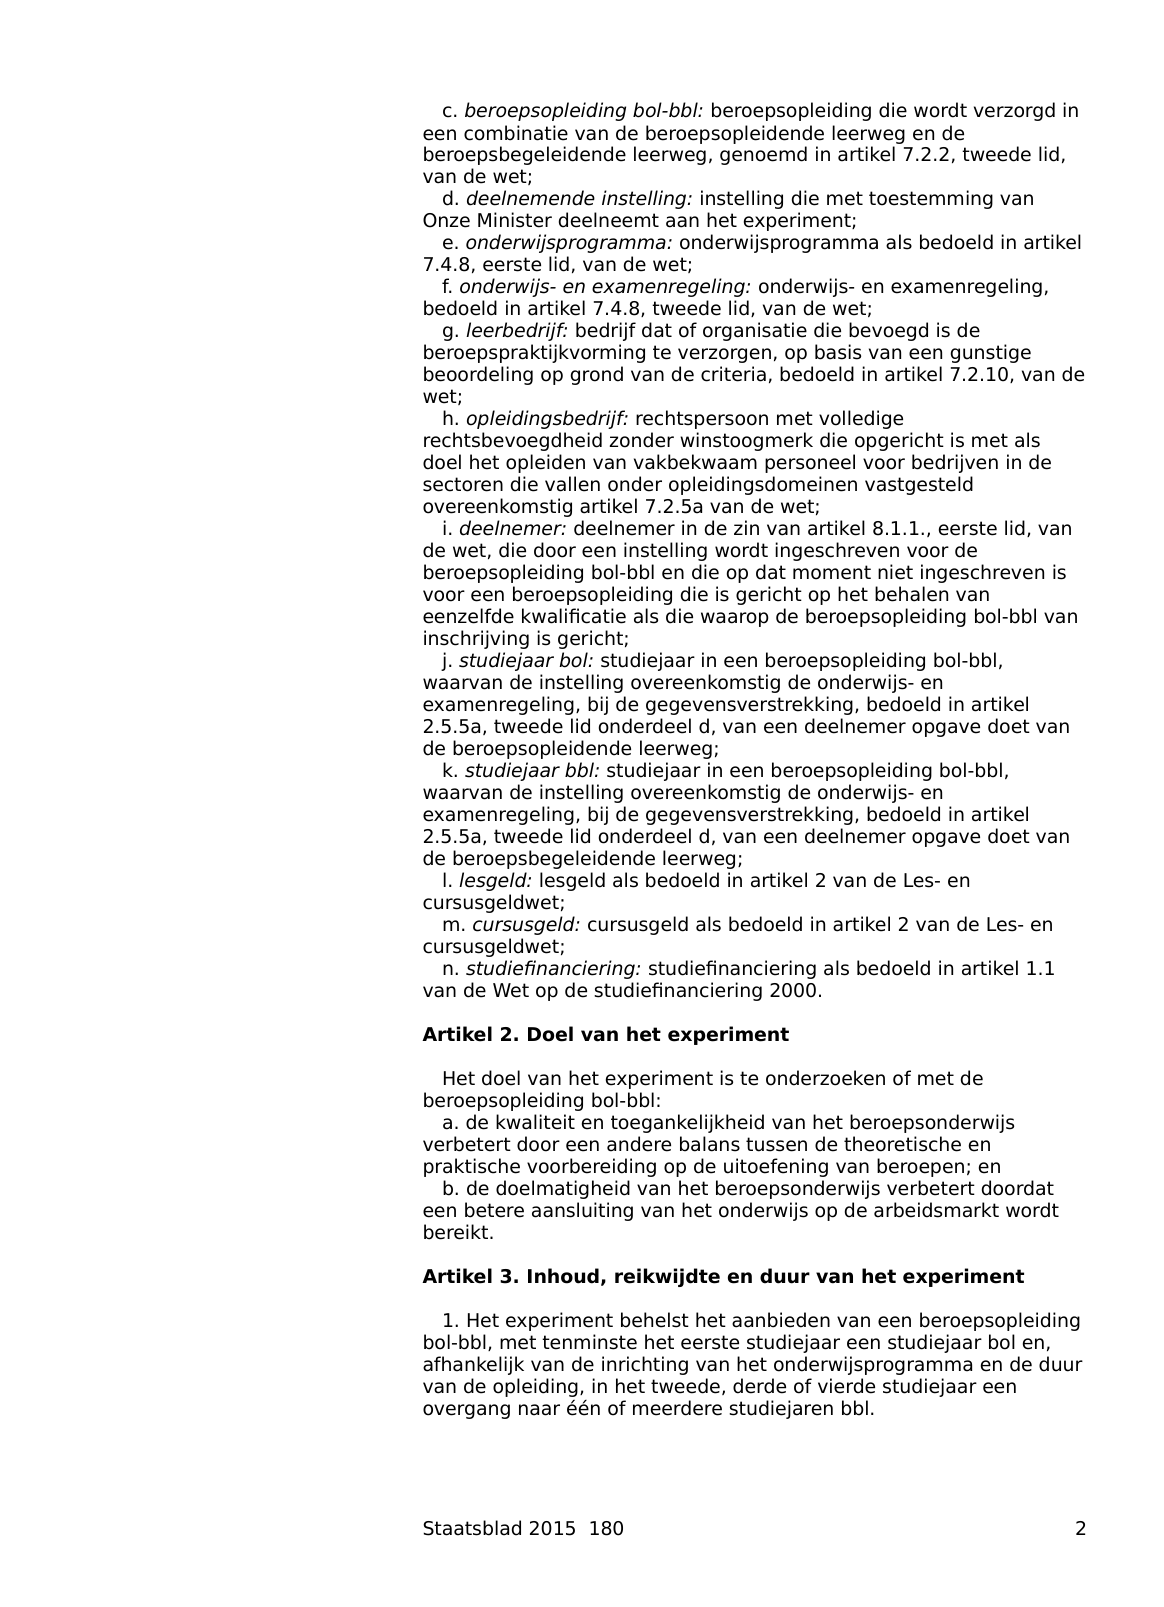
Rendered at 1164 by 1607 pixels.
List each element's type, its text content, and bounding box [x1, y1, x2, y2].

text i. deelnemer: deelnemer in de zin van artikel 8.1.1., eerste lid, van de wet, die door een instelling wordt ingeschreven voor de beroepsopleiding bol-bbl en die op dat moment niet ingeschreven is voor een beroepsopleiding die is gericht op het behalen van eenzelfde kwalificatie als die waarop de beroepsopleiding bol-bbl van inschrijving is gericht; [422, 518, 1087, 650]
text g. leerbedrijf: bedrijf dat of organisatie die bevoegd is de beroepspraktijkvorming te verzorgen, op basis van een gunstige beoordeling op grond van de criteria, bedoeld in artikel 7.2.10, van de wet; [422, 320, 1087, 408]
subtitle Artikel 3. Inhoud, reikwijdte en duur van het experiment [422, 1266, 1087, 1288]
text m. cursusgeld: cursusgeld als bedoeld in artikel 2 van de Les- en cursusgeldwet; [422, 914, 1087, 958]
text h. opleidingsbedrijf: rechtspersoon met volledige rechtsbevoegdheid zonder winstoogmerk die opgericht is met als doel het opleiden van vakbekwaam personeel voor bedrijven in de sectoren die vallen onder opleidingsdomeinen vastgesteld overeenkomstig artikel 7.2.5a van de wet; [422, 408, 1087, 518]
text l. lesgeld: lesgeld als bedoeld in artikel 2 van de Les- en cursusgeldwet; [422, 870, 1087, 914]
text j. studiejaar bol: studiejaar in een beroepsopleiding bol-bbl, waarvan de instelling overeenkomstig de onderwijs- en examenregeling, bij de gegevensverstrekking, bedoeld in artikel 2.5.5a, tweede lid onderdeel d, van een deelnemer opgave doet van de beroepsopleidende leerweg; [422, 650, 1087, 760]
text n. studiefinanciering: studiefinanciering als bedoeld in artikel 1.1 van de Wet op de studiefinanciering 2000. [422, 958, 1087, 1002]
text d. deelnemende instelling: instelling die met toestemming van Onze Minister deelneemt aan het experiment; [422, 188, 1087, 232]
text e. onderwijsprogramma: onderwijsprogramma als bedoeld in artikel 7.4.8, eerste lid, van de wet; [422, 232, 1087, 276]
text k. studiejaar bbl: studiejaar in een beroepsopleiding bol-bbl, waarvan de instelling overeenkomstig de onderwijs- en examenregeling, bij de gegevensverstrekking, bedoeld in artikel 2.5.5a, tweede lid onderdeel d, van een deelnemer opgave doet van de beroepsbegeleidende leerweg; [422, 760, 1087, 870]
text a. de kwaliteit en toegankelijkheid van het beroepsonderwijs verbetert door een andere balans tussen de theoretische en praktische voorbereiding op de uitoefening van beroepen; en [422, 1112, 1087, 1178]
text c. beroepsopleiding bol-bbl: beroepsopleiding die wordt verzorgd in een combinatie van de beroepsopleidende leerweg en de beroepsbegeleidende leerweg, genoemd in artikel 7.2.2, tweede lid, van de wet; [422, 100, 1087, 188]
text Het doel van het experiment is te onderzoeken of met de beroepsopleiding bol-bbl: [422, 1068, 1087, 1112]
text b. de doelmatigheid van het beroepsonderwijs verbetert doordat een betere aansluiting van het onderwijs op de arbeidsmarkt wordt bereikt. [422, 1178, 1087, 1244]
subtitle Artikel 2. Doel van het experiment [422, 1024, 1087, 1046]
text 1. Het experiment behelst het aanbieden van een beroepsopleiding bol-bbl, met tenminste het eerste studiejaar een studiejaar bol en, afhankelijk van de inrichting van het onderwijsprogramma en de duur van de opleiding, in het tweede, derde of vierde studiejaar een overgang naar één of meerdere studiejaren bbl. [422, 1310, 1087, 1420]
text f. onderwijs- en examenregeling: onderwijs- en examenregeling, bedoeld in artikel 7.4.8, tweede lid, van de wet; [422, 276, 1087, 320]
